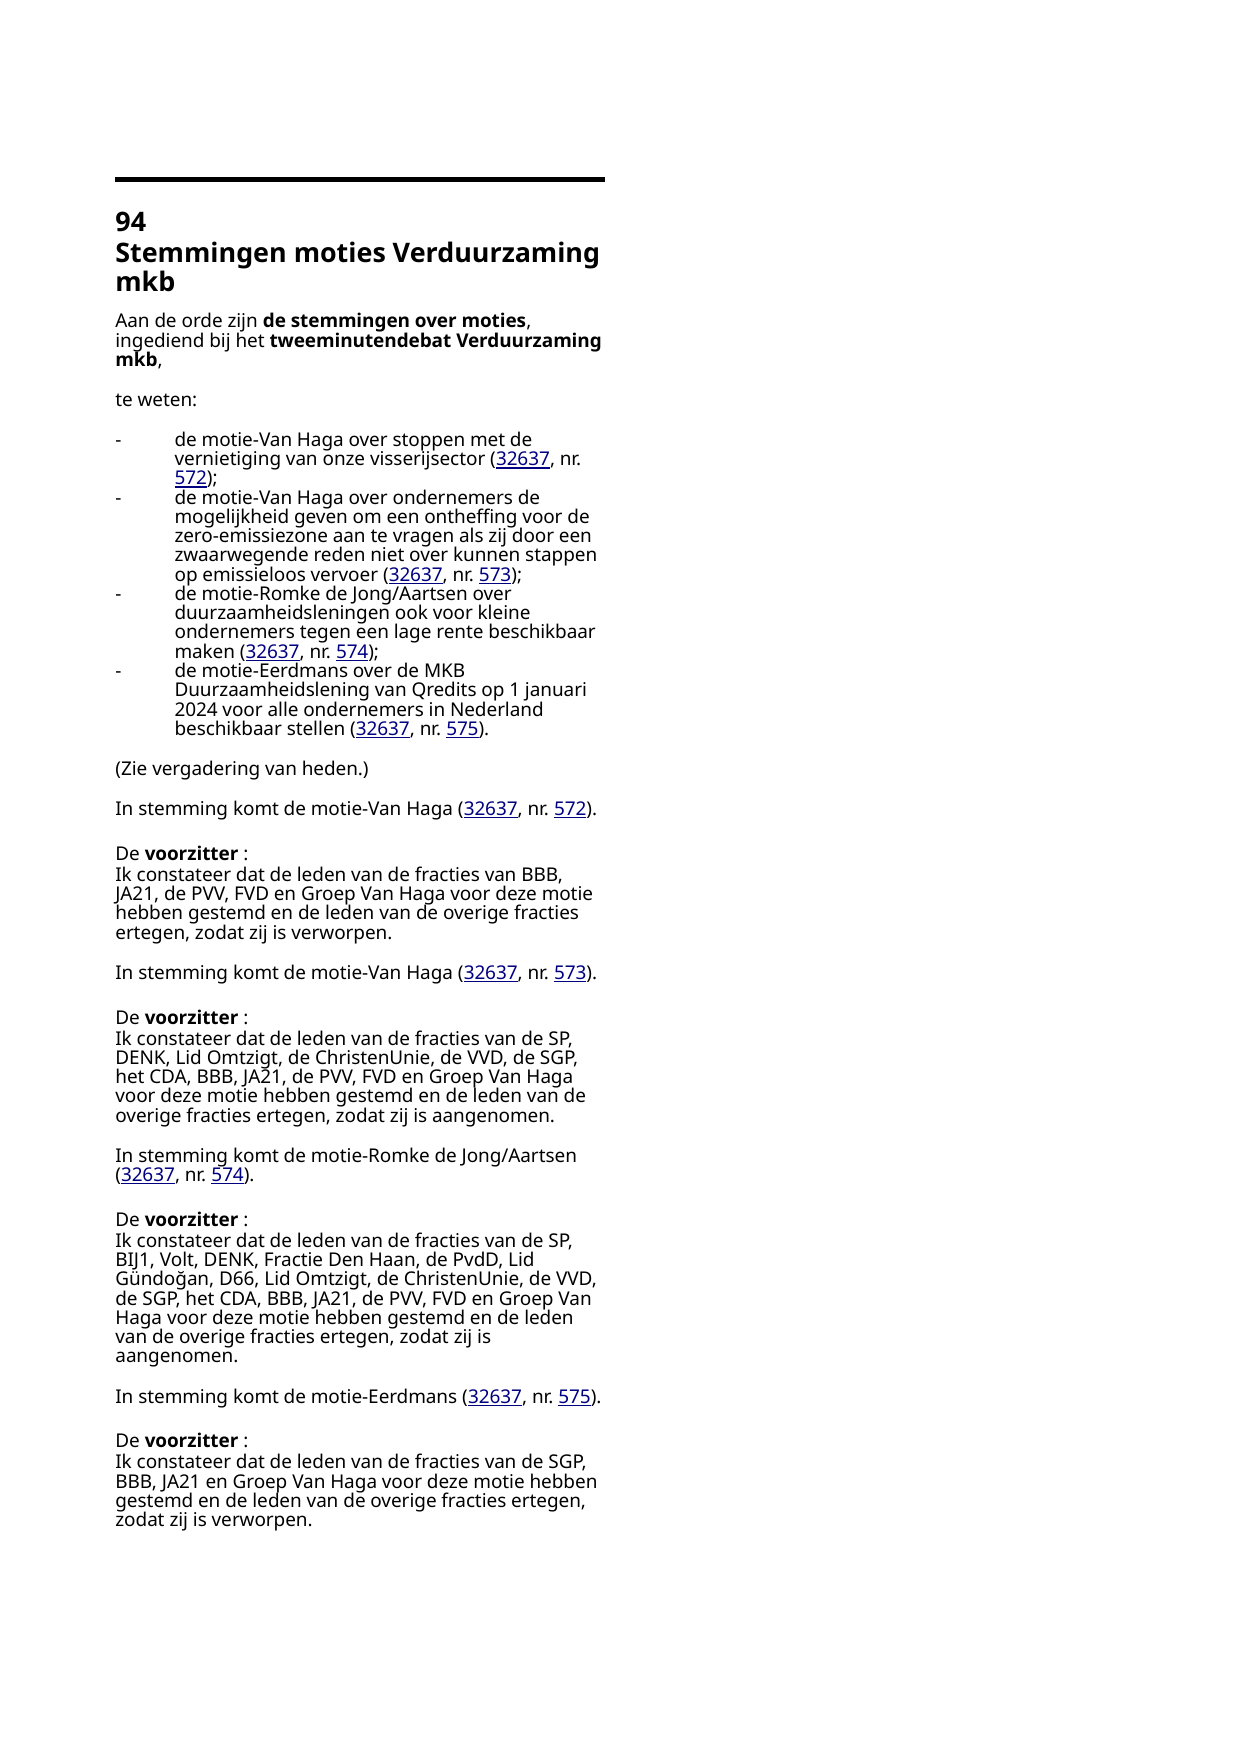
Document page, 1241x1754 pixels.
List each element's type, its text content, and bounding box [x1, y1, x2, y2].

text Ik constateer dat de leden van de fracties van de SP, BIJ1, Volt, DENK, Fractie Den Haan, de PvdD, Lid Gündoğan, D66, Lid Omtzigt, de ChristenUnie, de VVD, de SGP, het CDA, BBB, JA21, de PVV, FVD en Groep Van Haga voor deze motie hebben gestemd en de leden van de overige fracties ertegen, zodat zij is aangenomen. [115, 1232, 605, 1367]
list de motie-Romke de Jong/Aartsen over duurzaamheidsleningen ook voor kleine ondernemers tegen een lage rente beschikbaar maken (32637, nr. 574); [115, 585, 605, 662]
text Ik constateer dat de leden van de fracties van de SP, DENK, Lid Omtzigt, de ChristenUnie, de VVD, de SGP, het CDA, BBB, JA21, de PVV, FVD en Groep Van Haga voor deze motie hebben gestemd en de leden van de overige fracties ertegen, zodat zij is aangenomen. [115, 1029, 605, 1126]
text Ik constateer dat de leden van de fracties van BBB, JA21, de PVV, FVD en Groep Van Haga voor deze motie hebben gestemd en de leden van de overige fracties ertegen, zodat zij is verworpen. [115, 866, 605, 943]
text In stemming komt de motie-Van Haga (32637, nr. 573). [115, 964, 605, 983]
text De voorzitter : [115, 840, 605, 866]
text Aan de orde zijn de stemmingen over moties, ingediend bij het tweeminutendebat Verduurzaming mkb, [115, 312, 605, 370]
list de motie-Van Haga over stoppen met de vernietiging van onze visserijsector (32637, nr. 572); [115, 431, 605, 489]
list de motie-Eerdmans over de MKB Duurzaamheidslening van Qredits op 1 januari 2024 voor alle ondernemers in Nederland beschikbaar stellen (32637, nr. 575). [115, 662, 605, 739]
text De voorzitter : [115, 1206, 605, 1232]
text te weten: [115, 391, 605, 410]
text Stemmingen moties Verduurzaming mkb [115, 239, 605, 312]
text In stemming komt de motie-Eerdmans (32637, nr. 575). [115, 1388, 605, 1407]
text In stemming komt de motie-Van Haga (32637, nr. 572). [115, 800, 605, 819]
text (Zie vergadering van heden.) [115, 760, 605, 779]
list de motie-Van Haga over ondernemers de mogelijkheid geven om een ontheffing voor de zero-emissiezone aan te vragen als zij door een zwaarwegende reden niet over kunnen stappen op emissieloos vervoer (32637, nr. 573); [115, 489, 605, 585]
text De voorzitter : [115, 1004, 605, 1029]
text 94 [115, 203, 605, 239]
text In stemming komt de motie-Romke de Jong/Aartsen (32637, nr. 574). [115, 1147, 605, 1185]
text Ik constateer dat de leden van de fracties van de SGP, BBB, JA21 en Groep Van Haga voor deze motie hebben gestemd en de leden van de overige fracties ertegen, zodat zij is verworpen. [115, 1453, 605, 1531]
text De voorzitter : [115, 1428, 605, 1453]
